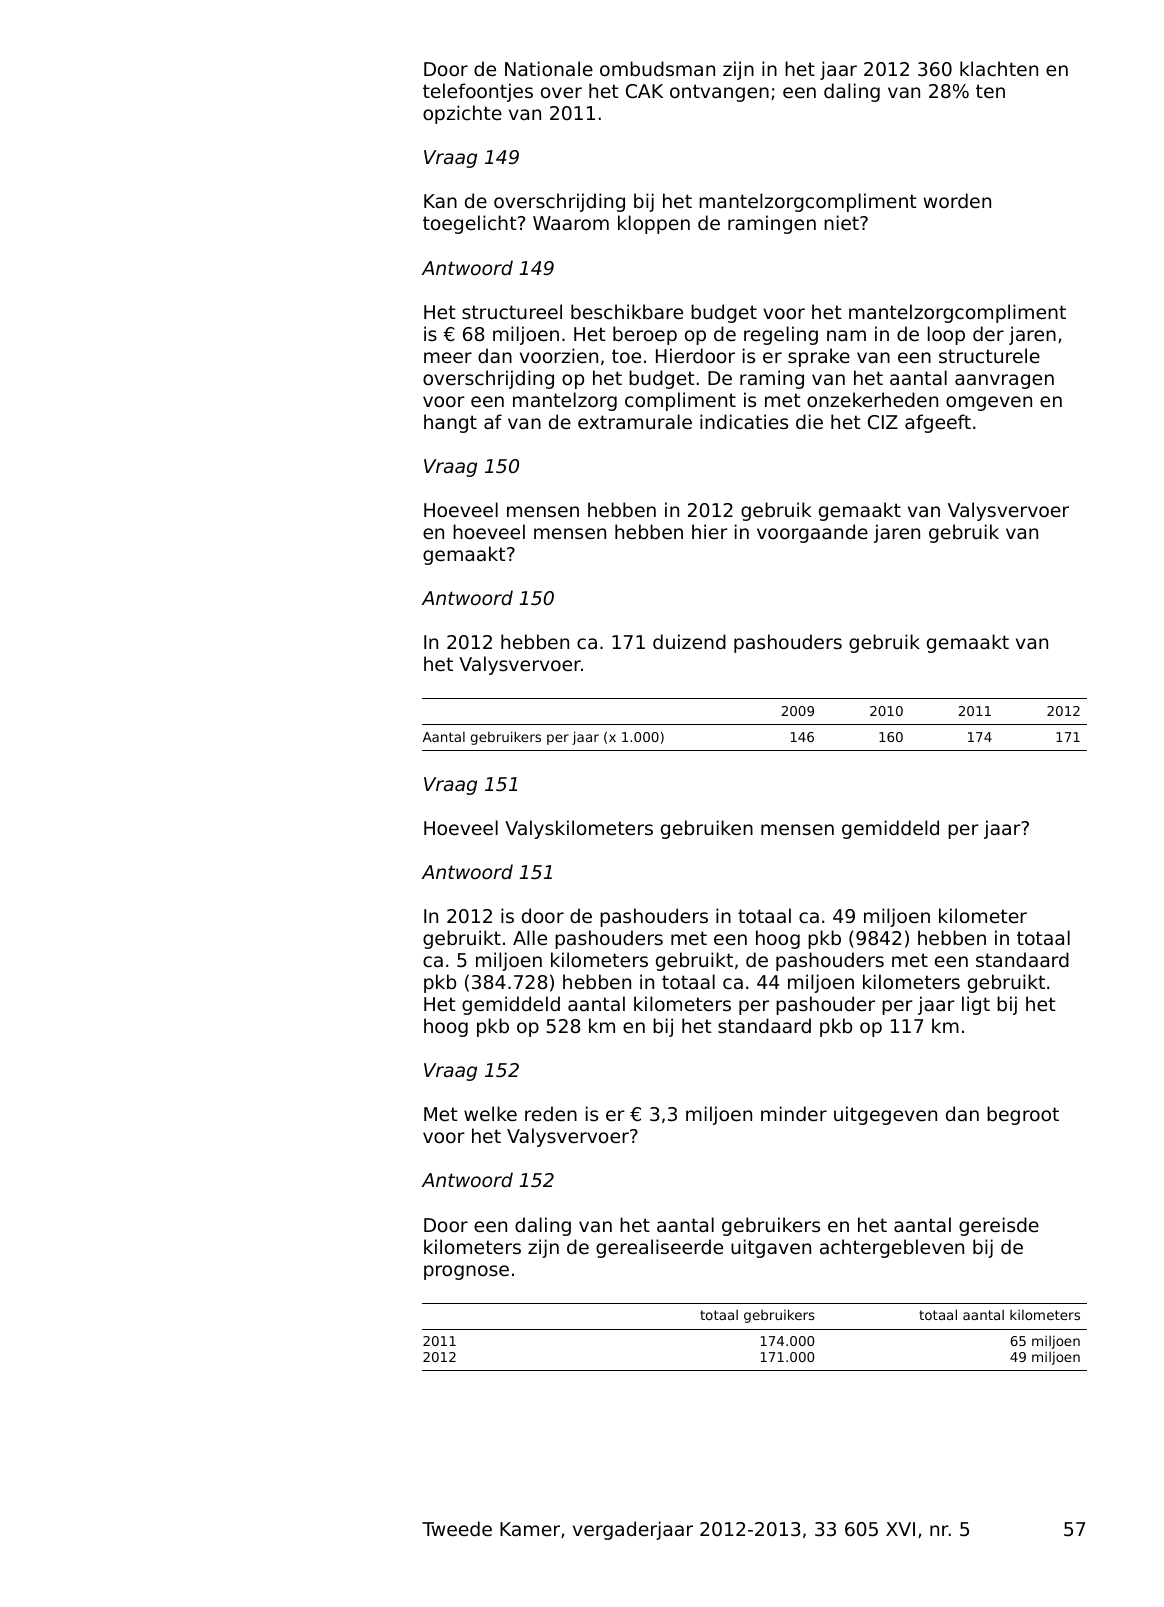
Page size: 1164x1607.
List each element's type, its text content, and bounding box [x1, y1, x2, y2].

text Door de Nationale ombudsman zijn in het jaar 2012 360 klachten en telefoontjes over het CAK ontvangen; een daling van 28% ten opzichte van 2011. [422, 59, 1087, 125]
text In 2012 hebben ca. 171 duizend pashouders gebruik gemaakt van het Valysvervoer. [422, 632, 1087, 676]
table_header 2012 [998, 699, 1087, 724]
subtitle Antwoord 151 [422, 862, 1087, 884]
table_header 2009 [732, 699, 821, 724]
table_cell Aantal gebruikers per jaar (x 1.000) [422, 725, 732, 750]
table_header [422, 1304, 555, 1328]
subtitle Antwoord 152 [422, 1170, 1087, 1192]
table_header [422, 699, 732, 724]
text Hoeveel mensen hebben in 2012 gebruik gemaakt van Valysvervoer en hoeveel mensen hebben hier in voorgaande jaren gebruik van gemaakt? [422, 500, 1087, 566]
text In 2012 is door de pashouders in totaal ca. 49 miljoen kilometer gebruikt. Alle pashouders met een hoog pkb (9842) hebben in totaal ca. 5 miljoen kilometers gebruikt, de pashouders met een standaard pkb (384.728) hebben in totaal ca. 44 miljoen kilometers gebruikt. Het gemiddeld aantal kilometers per pashouder per jaar ligt bij het hoog pkb op 528 km en bij het standaard pkb op 117 km. [422, 906, 1087, 1038]
table_cell 174.000 [555, 1330, 821, 1350]
table_header totaal aantal kilometers [821, 1304, 1087, 1328]
table_header 2011 [910, 699, 998, 724]
text Hoeveel Valyskilometers gebruiken mensen gemiddeld per jaar? [422, 818, 1087, 840]
table_cell 171.000 [555, 1350, 821, 1370]
table_header 2010 [821, 699, 909, 724]
subtitle Vraag 150 [422, 456, 1087, 478]
table_header totaal gebruikers [555, 1304, 821, 1328]
text Kan de overschrijding bij het mantelzorgcompliment worden toegelicht? Waarom kloppen de ramingen niet? [422, 191, 1087, 235]
table_cell 146 [732, 725, 821, 750]
subtitle Vraag 151 [422, 773, 1087, 796]
table_cell 160 [821, 725, 909, 750]
table_cell 65 miljoen [821, 1330, 1087, 1350]
subtitle Antwoord 149 [422, 257, 1087, 279]
subtitle Vraag 152 [422, 1060, 1087, 1082]
table_cell 2011 [422, 1330, 555, 1350]
text Door een daling van het aantal gebruikers en het aantal gereisde kilometers zijn de gerealiseerde uitgaven achtergebleven bij de prognose. [422, 1214, 1087, 1281]
table_cell 174 [910, 725, 998, 750]
subtitle Vraag 149 [422, 147, 1087, 169]
table_cell 49 miljoen [821, 1350, 1087, 1370]
table_cell 171 [998, 725, 1087, 750]
text Het structureel beschikbare budget voor het mantelzorgcompliment is € 68 miljoen. Het beroep op de regeling nam in de loop der jaren, meer dan voorzien, toe. Hierdoor is er sprake van een structurele overschrijding op het budget. De raming van het aantal aanvragen voor een mantelzorg compliment is met onzekerheden omgeven en hangt af van de extramurale indicaties die het CIZ afgeeft. [422, 302, 1087, 433]
subtitle Antwoord 150 [422, 588, 1087, 610]
text Met welke reden is er € 3,3 miljoen minder uitgegeven dan begroot voor het Valysvervoer? [422, 1104, 1087, 1148]
table_cell 2012 [422, 1350, 555, 1370]
